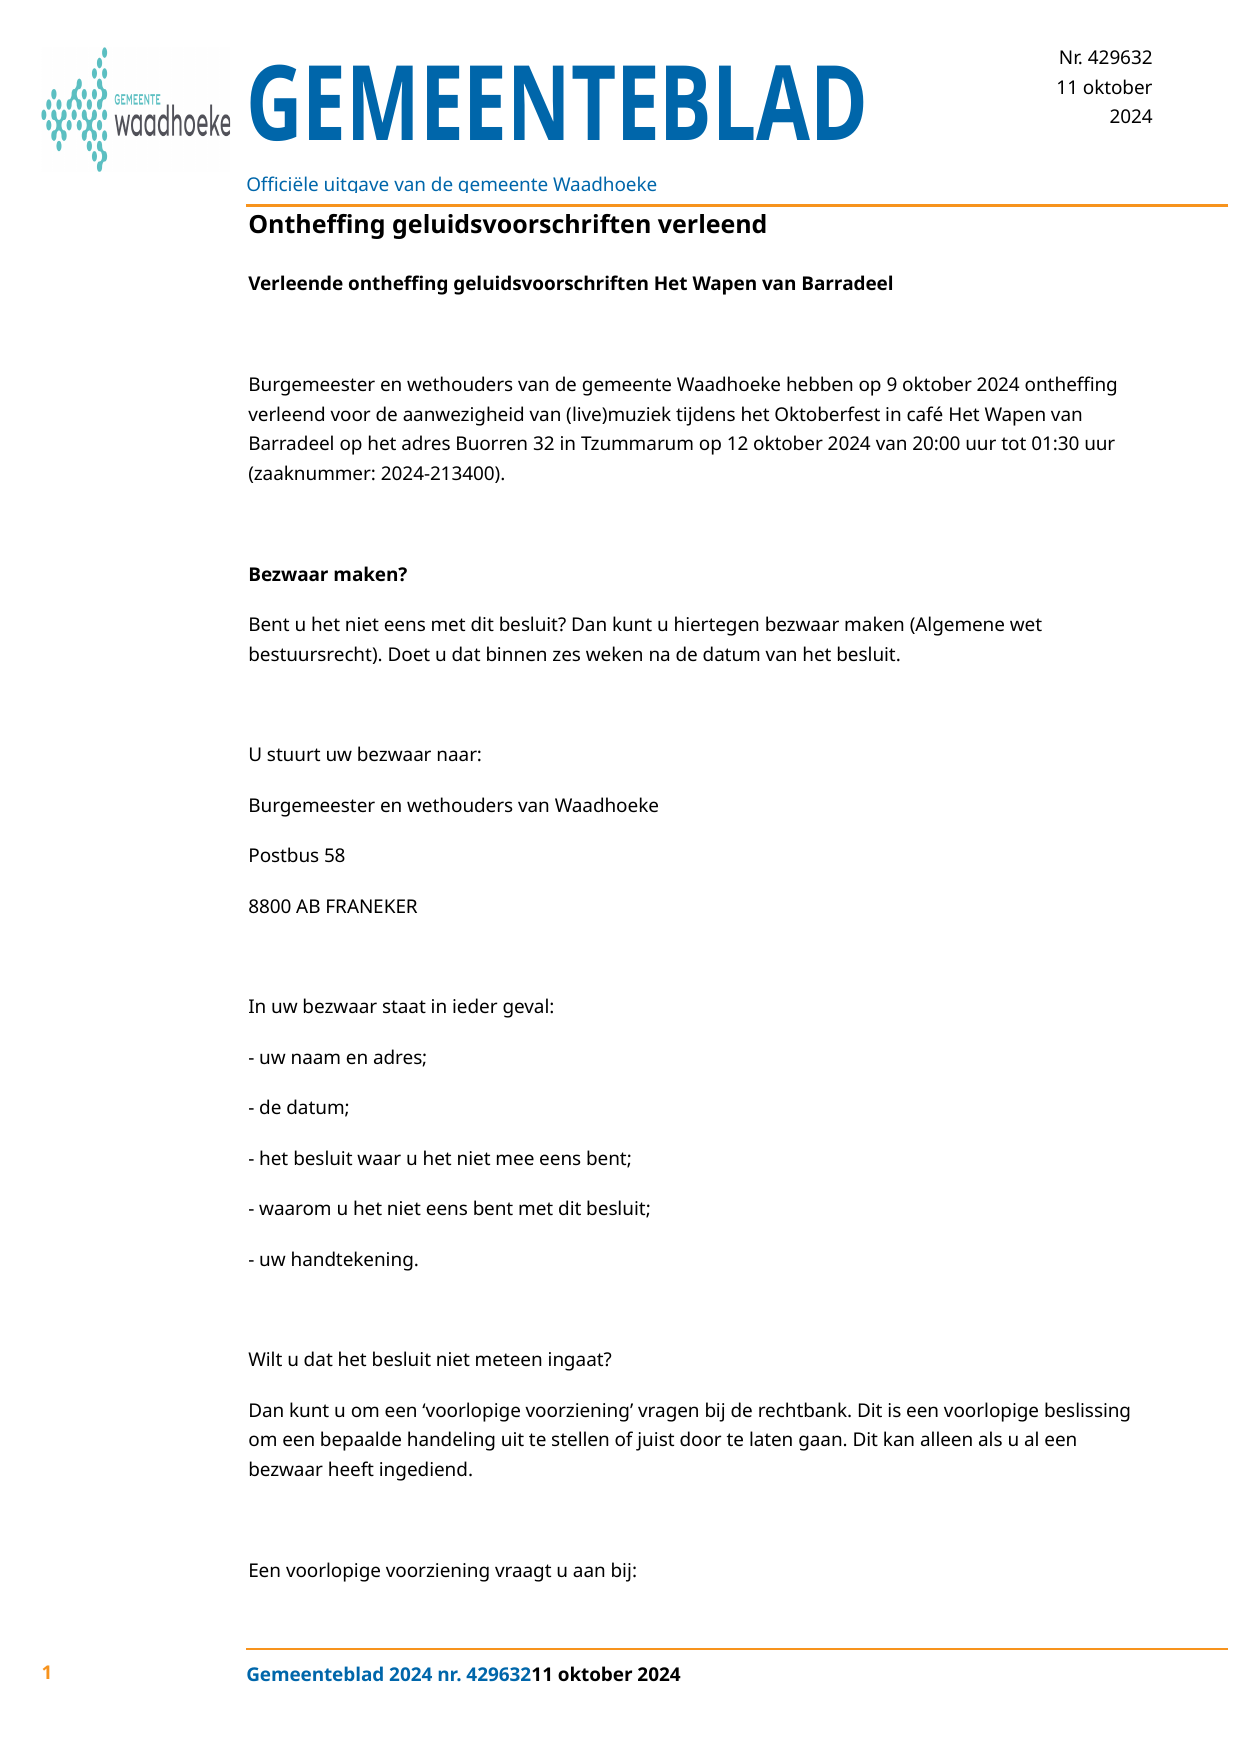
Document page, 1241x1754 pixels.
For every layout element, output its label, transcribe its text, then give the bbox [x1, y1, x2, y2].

text Een voorlopige voorziening vraagt u aan bij: [248, 1557, 1152, 1583]
text 8800 AB FRANEKER [248, 893, 1152, 918]
text - de datum; [248, 1094, 1152, 1120]
text U stuurt uw bezwaar naar: [248, 742, 1152, 767]
text Bezwaar maken? [248, 561, 1152, 586]
text - uw naam en adres; [248, 1044, 1152, 1070]
text In uw bezwaar staat in ieder geval: [248, 994, 1152, 1019]
text Dan kunt u om een ‘voorlopige voorziening’ vragen bij de rechtbank. Dit is een voorlopige beslissing om een bepaalde handeling uit te stellen of juist door te laten gaan. Dit kan alleen als u al een bezwaar heeft ingediend. [248, 1397, 1152, 1482]
text Postbus 58 [248, 842, 1152, 868]
text Bent u het niet eens met dit besluit? Dan kunt u hiertegen bezwaar maken (Algemene wet bestuursrecht). Doet u dat binnen zes weken na de datum van het besluit. [248, 611, 1152, 666]
text Wilt u dat het besluit niet meteen ingaat? [248, 1347, 1152, 1372]
text - uw handtekening. [248, 1246, 1152, 1271]
text Burgemeester en wethouders van de gemeente Waadhoeke hebben op 9 oktober 2024 ontheffing verleend voor de aanwezigheid van (live)muziek tijdens het Oktoberfest in café Het Wapen van Barradeel op het adres Buorren 32 in Tzummarum op 12 oktober 2024 van 20:00 uur tot 01:30 uur (zaaknummer: 2024-213400). [248, 371, 1152, 486]
text Burgemeester en wethouders van Waadhoeke [248, 792, 1152, 818]
text - waarom u het niet eens bent met dit besluit; [248, 1195, 1152, 1221]
text Ontheffing geluidsvoorschriften verleend [248, 207, 1152, 241]
picture [41, 47, 231, 172]
text Verleende ontheffing geluidsvoorschriften Het Wapen van Barradeel [248, 270, 1152, 296]
text - het besluit waar u het niet mee eens bent; [248, 1145, 1152, 1171]
